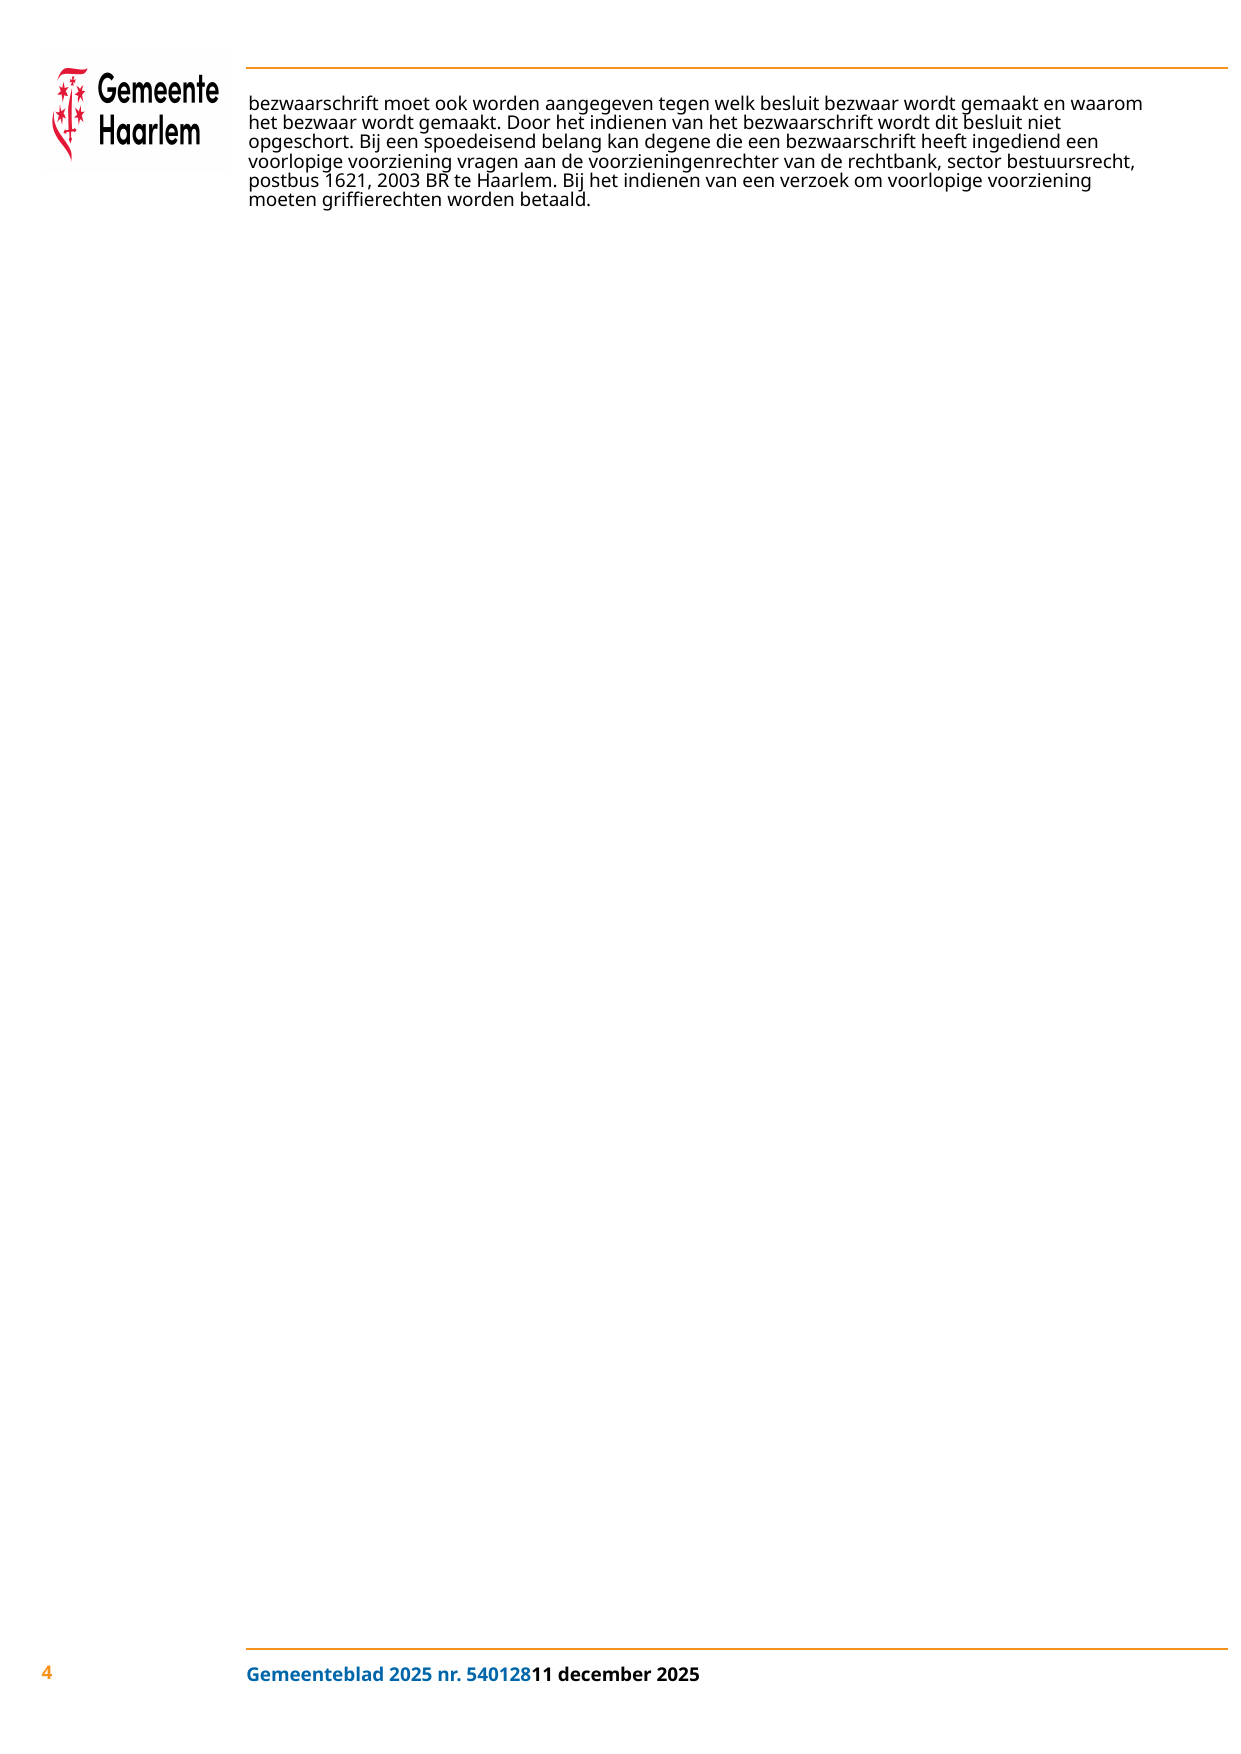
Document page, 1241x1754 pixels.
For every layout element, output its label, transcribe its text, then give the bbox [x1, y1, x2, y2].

text bezwaarschrift moet ook worden aangegeven tegen welk besluit bezwaar wordt gemaakt en waarom het bezwaar wordt gemaakt. Door het indienen van het bezwaarschrift wordt dit besluit niet opgeschort. Bij een spoedeisend belang kan degene die een bezwaarschrift heeft ingediend een voorlopige voorziening vragen aan de voorzieningenrechter van de rechtbank, sector bestuursrecht, postbus 1621, 2003 BR te Haarlem. Bij het indienen van een verzoek om voorlopige voorziening moeten griffierechten worden betaald. [248, 95, 1152, 210]
picture [41, 47, 231, 172]
